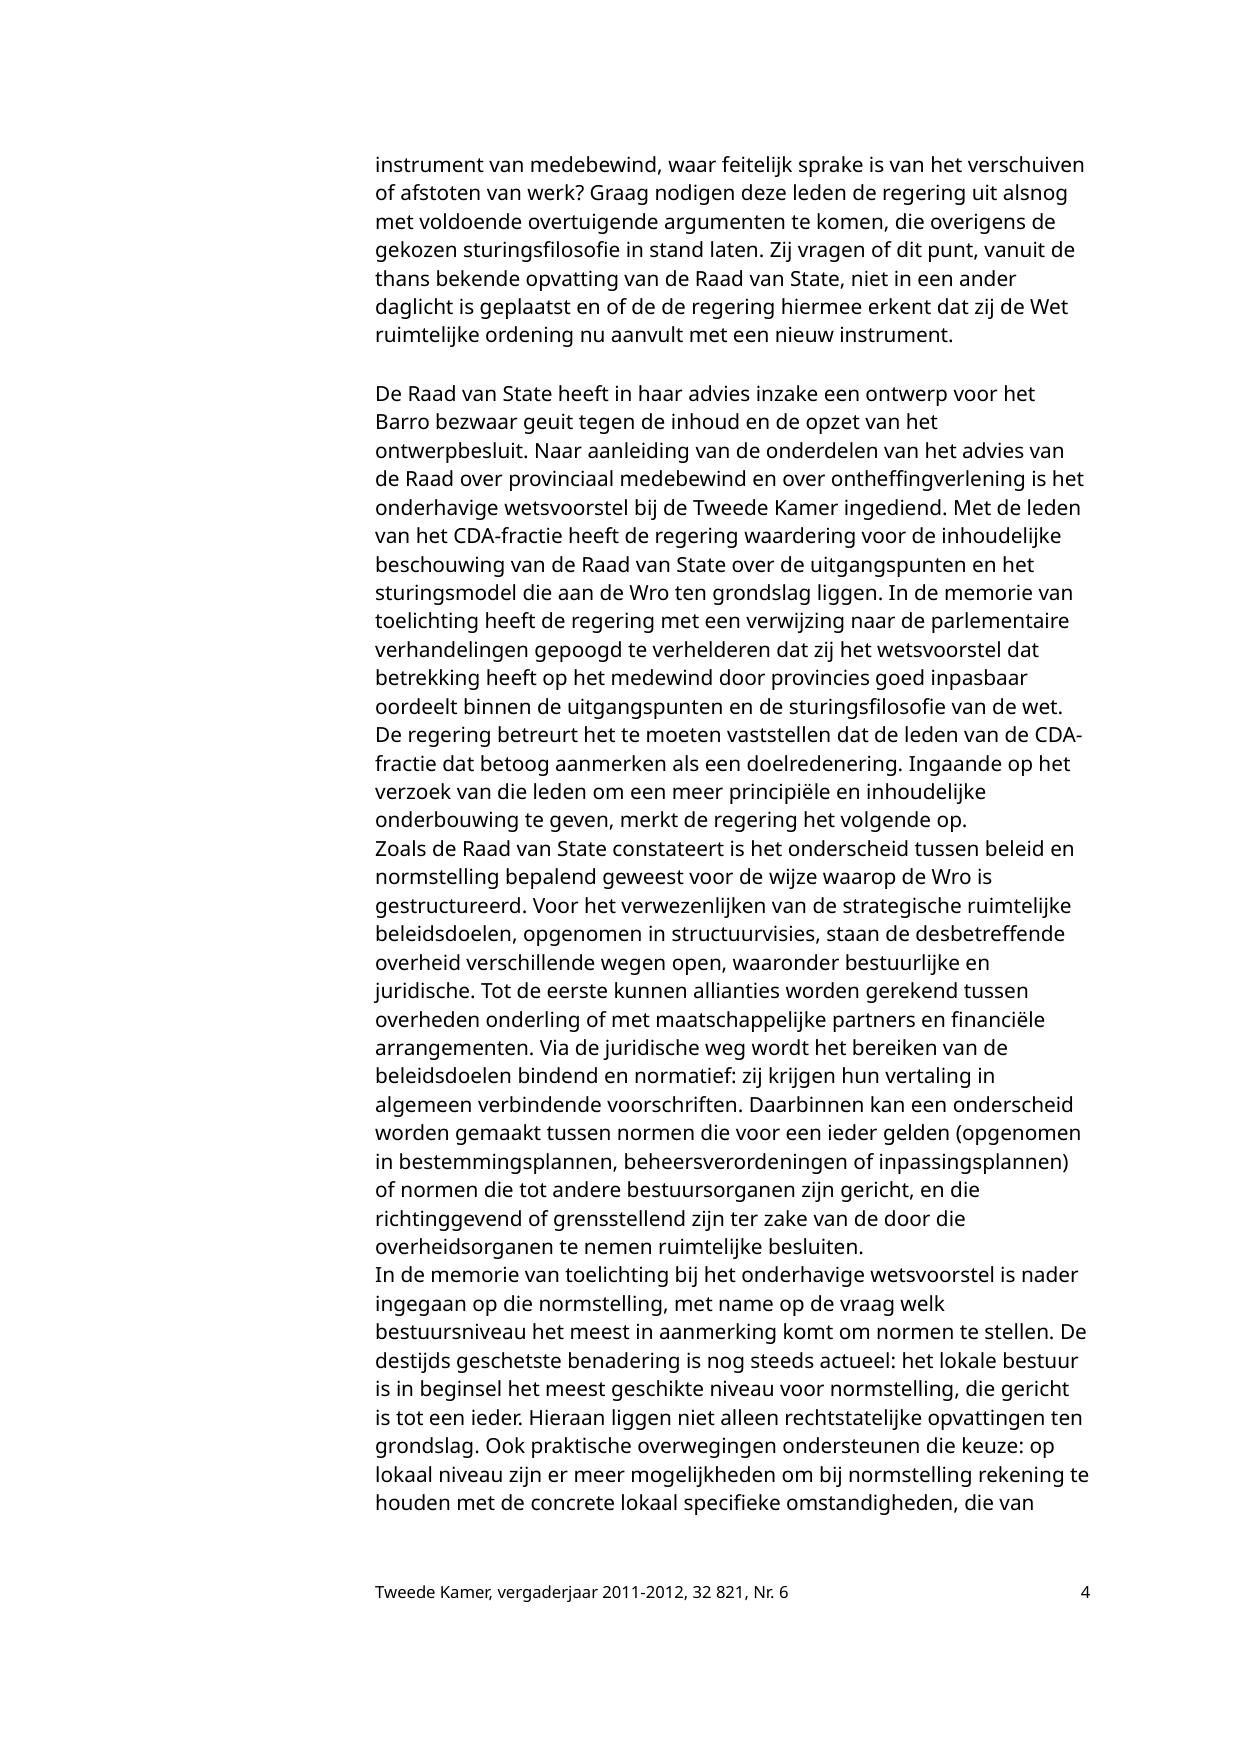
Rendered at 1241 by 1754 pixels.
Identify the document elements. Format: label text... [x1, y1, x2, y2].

text In de memorie van toelichting bij het onderhavige wetsvoorstel is nader ingegaan op die normstelling, met name op de vraag welk bestuursniveau het meest in aanmerking komt om normen te stellen. De destijds geschetste benadering is nog steeds actueel: het lokale bestuur is in beginsel het meest geschikte niveau voor normstelling, die gericht is tot een ieder. Hieraan liggen niet alleen rechtstatelijke opvattingen ten grondslag. Ook praktische overwegingen ondersteunen die keuze: op lokaal niveau zijn er meer mogelijkheden om bij normstelling rekening te houden met de concrete lokaal specifieke omstandigheden, die van [375, 1261, 1090, 1517]
text Zoals de Raad van State constateert is het onderscheid tussen beleid en normstelling bepalend geweest voor de wijze waarop de Wro is gestructureerd. Voor het verwezenlijken van de strategische ruimtelijke beleidsdoelen, opgenomen in structuurvisies, staan de desbetreffende overheid verschillende wegen open, waaronder bestuurlijke en juridische. Tot de eerste kunnen allianties worden gerekend tussen overheden onderling of met maatschappelijke partners en financiële arrangementen. Via de juridische weg wordt het bereiken van de beleidsdoelen bindend en normatief: zij krijgen hun vertaling in algemeen verbindende voorschriften. Daarbinnen kan een onderscheid worden gemaakt tussen normen die voor een ieder gelden (opgenomen in bestemmingsplannen, beheersverorde­ningen of inpassingsplannen) of normen die tot andere bestuursorganen zijn gericht, en die richtinggevend of grensstellend zijn ter zake van de door die overheidsorganen te nemen ruimtelijke besluiten. [375, 834, 1090, 1261]
text instrument van medebewind, waar feitelijk sprake is van het verschuiven of afstoten van werk? Graag nodigen deze leden de regering uit alsnog met voldoende overtuigende argumenten te komen, die overigens de gekozen sturingsfilosofie in stand laten. Zij vragen of dit punt, vanuit de thans bekende opvatting van de Raad van State, niet in een ander daglicht is geplaatst en of de de regering hiermee erkent dat zij de Wet ruimtelijke ordening nu aanvult met een nieuw instrument. [375, 150, 1090, 349]
text De Raad van State heeft in haar advies inzake een ontwerp voor het Barro bezwaar geuit tegen de inhoud en de opzet van het ontwerpbesluit. Naar aanleiding van de onderdelen van het advies van de Raad over provinciaal medebewind en over ontheffingverlening is het onderhavige wetsvoorstel bij de Tweede Kamer ingediend. Met de leden van het CDA-fractie heeft de regering waardering voor de inhoudelijke beschouwing van de Raad van State over de uitgangspunten en het sturingsmodel die aan de Wro ten grondslag liggen. In de memorie van toelichting heeft de regering met een verwijzing naar de parlementaire verhandelingen gepoogd te verhelderen dat zij het wetsvoorstel dat betrekking heeft op het medewind door provincies goed inpasbaar oordeelt binnen de uitgangspunten en de sturingsfilosofie van de wet. De regering betreurt het te moeten vaststellen dat de leden van de CDA-fractie dat betoog aanmerken als een doelredenering. Ingaande op het verzoek van die leden om een meer principiële en inhoudelijke onderbouwing te geven, merkt de regering het volgende op. [375, 379, 1090, 834]
